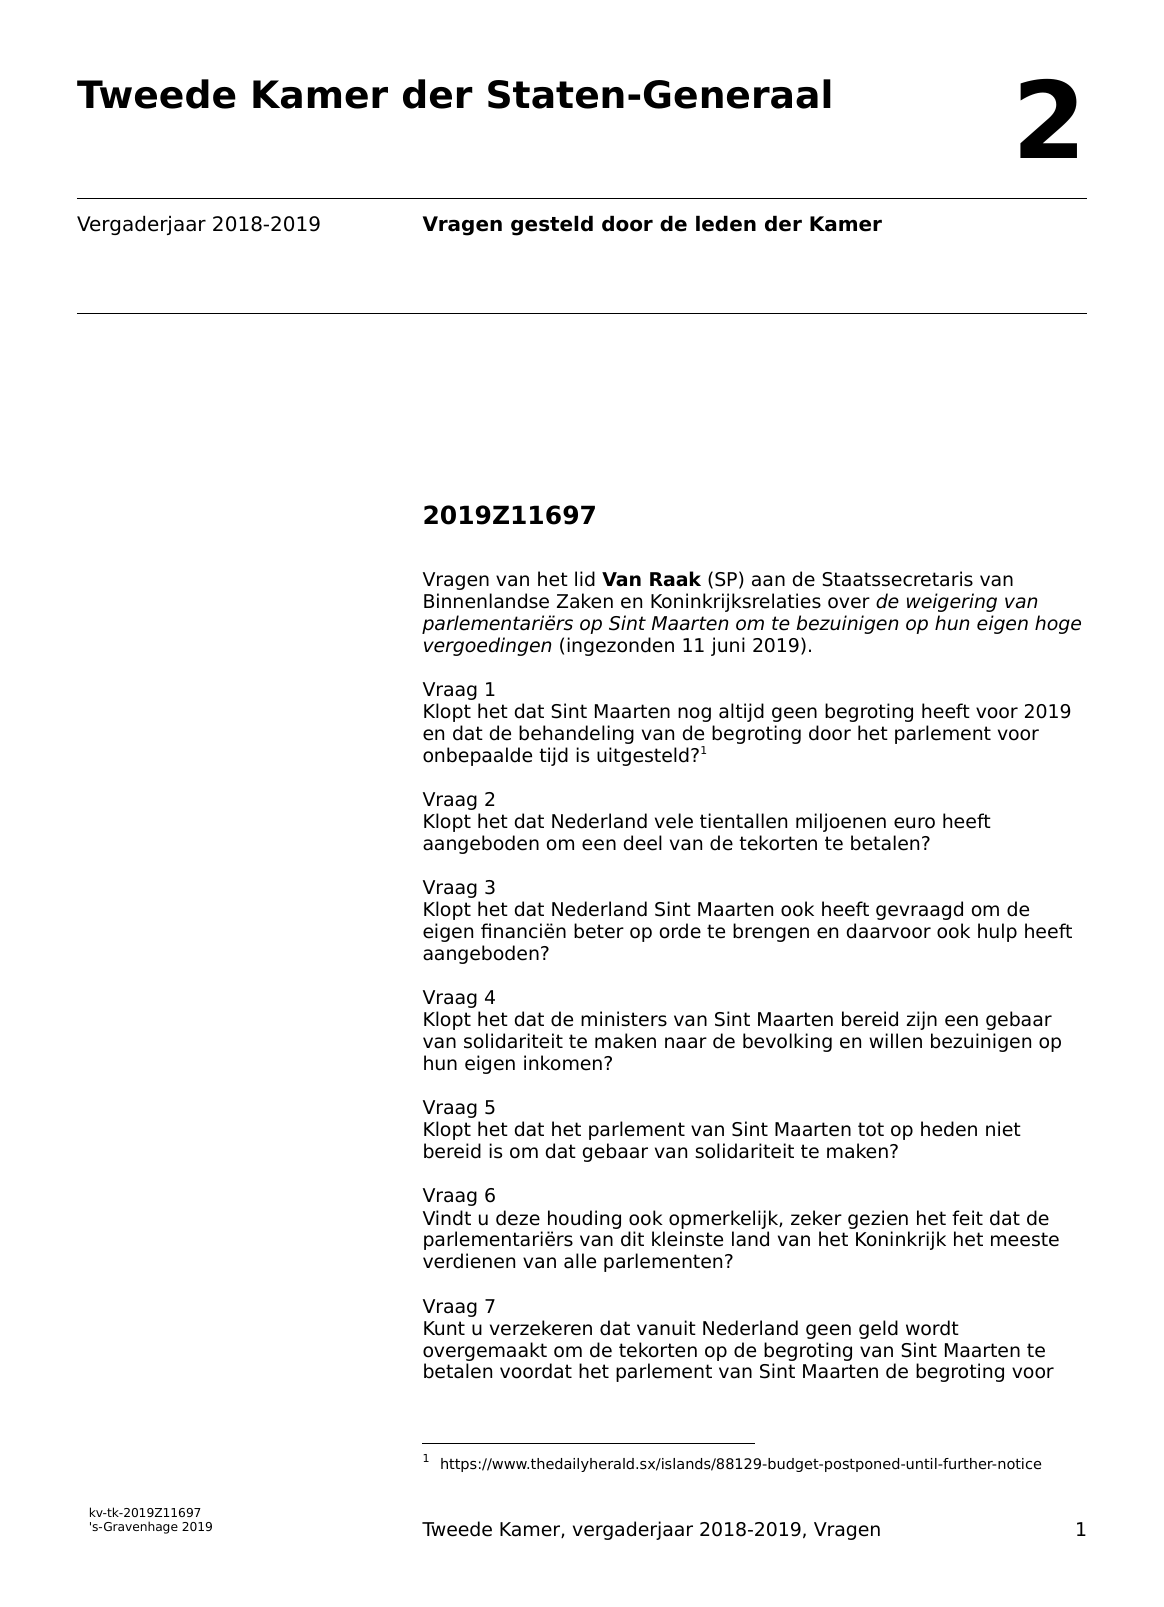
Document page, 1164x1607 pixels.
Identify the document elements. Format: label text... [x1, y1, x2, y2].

text Klopt het dat Nederland Sint Maarten ook heeft gevraagd om de eigen financiën beter op orde te brengen en daarvoor ook hulp heeft aangeboden? [422, 899, 1087, 965]
text Kunt u verzekeren dat vanuit Nederland geen geld wordt overgemaakt om de tekorten op de begroting van Sint Maarten te betalen voordat het parlement van Sint Maarten de begroting voor [422, 1317, 1087, 1383]
text 2019Z11697 [422, 501, 1087, 531]
text Klopt het dat het parlement van Sint Maarten tot op heden niet bereid is om dat gebaar van solidariteit te maken? [422, 1119, 1087, 1163]
text Vraag 7 [422, 1296, 1087, 1317]
text Vraag 5 [422, 1097, 1087, 1119]
text Vraag 3 [422, 877, 1087, 899]
table_cell Vergaderjaar 2018-2019 [77, 199, 422, 313]
text Klopt het dat Nederland vele tientallen miljoenen euro heeft aangeboden om een deel van de tekorten te betalen? [422, 811, 1087, 855]
text Klopt het dat de ministers van Sint Maarten bereid zijn een gebaar van solidariteit te maken naar de bevolking en willen bezuinigen op hun eigen inkomen? [422, 1009, 1087, 1075]
text Vraag 1 [422, 679, 1087, 701]
text Vragen van het lid Van Raak (SP) aan de Staatssecretaris van Binnenlandse Zaken en Koninkrijksrelaties over de weigering van parlementariërs op Sint Maarten om te bezuinigen op hun eigen hoge vergoedingen (ingezonden 11 juni 2019). [422, 569, 1087, 657]
text Klopt het dat Sint Maarten nog altijd geen begroting heeft voor 2019 en dat de behandeling van de begroting door het parlement voor onbepaalde tijd is uitgesteld? [422, 701, 1087, 767]
text Vindt u deze houding ook opmerkelijk, zeker gezien het feit dat de parlementariërs van dit kleinste land van het Koninkrijk het meeste verdienen van alle parlementen? [422, 1207, 1087, 1273]
table_cell Vragen gesteld door de leden der Kamer [422, 199, 1087, 313]
text Vraag 6 [422, 1185, 1087, 1207]
text kv-tk-2019Z11697 [88, 1506, 323, 1520]
text Vraag 2 [422, 789, 1087, 811]
table_header 2 [886, 59, 1087, 198]
text 's-Gravenhage 2019 [88, 1520, 323, 1534]
text Vraag 4 [422, 987, 1087, 1009]
table_header Tweede Kamer der Staten-Generaal [77, 59, 886, 198]
text https://www.thedailyherald.sx/islands/88129-budget-postponed-until-further-notice [422, 1452, 1087, 1474]
